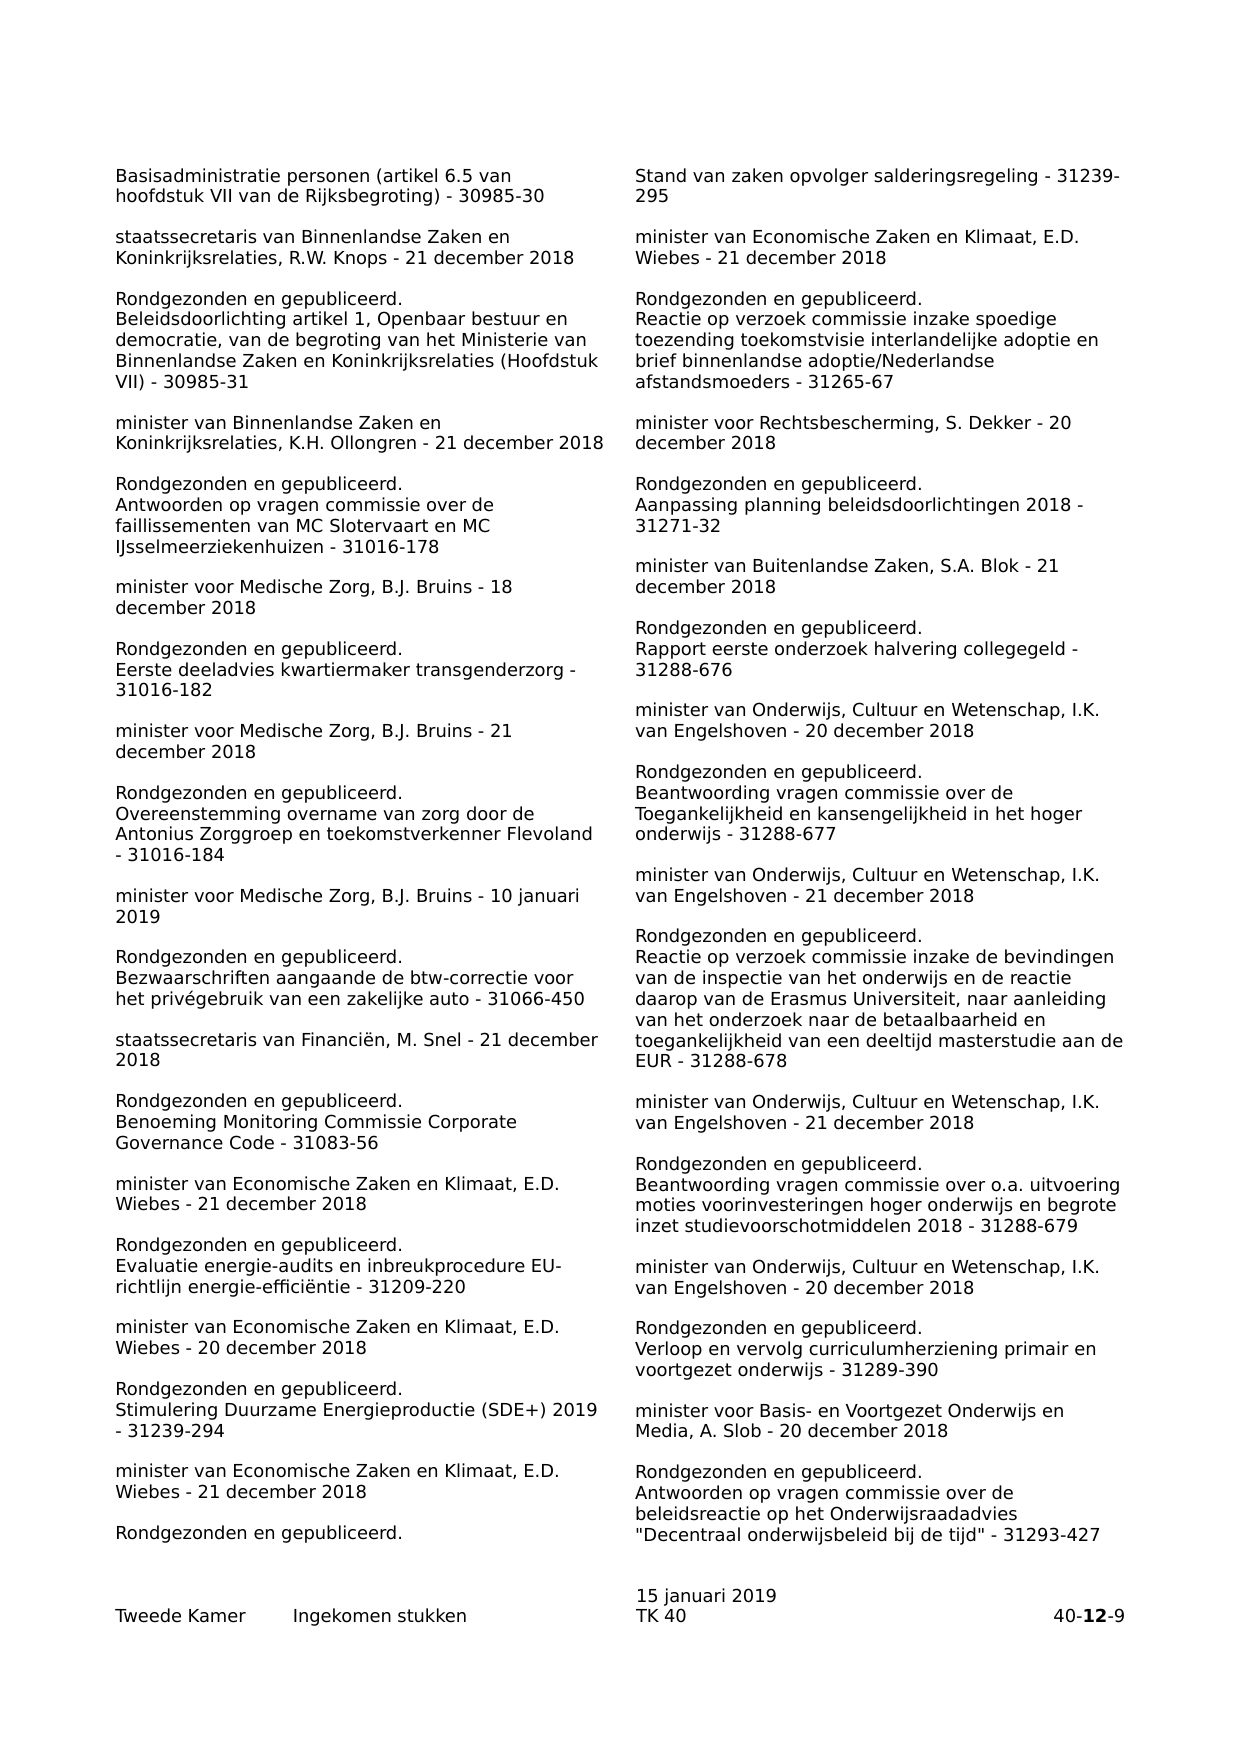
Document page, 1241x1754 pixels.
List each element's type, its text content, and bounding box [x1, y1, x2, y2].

text Beleidsdoorlichting artikel 1, Openbaar bestuur en democratie, van de begroting van het Ministerie van Binnenlandse Zaken en Koninkrijksrelaties (Hoofdstuk VII) - 30985-31 [115, 309, 605, 392]
text Rondgezonden en gepubliceerd. [635, 1462, 1125, 1483]
text minister van Economische Zaken en Klimaat, E.D. Wiebes - 21 december 2018 [115, 1173, 605, 1215]
text Beantwoording vragen commissie over de Toegankelijkheid en kansengelijkheid in het hoger onderwijs - 31288-677 [635, 782, 1125, 845]
text Rondgezonden en gepubliceerd. [115, 288, 605, 309]
text Antwoorden op vragen commissie over de beleidsreactie op het Onderwijsraadadvies "Decentraal onderwijsbeleid bij de tijd" - 31293-427 [635, 1483, 1125, 1545]
text Overeenstemming overname van zorg door de Antonius Zorggroep en toekomstverkenner Flevoland - 31016-184 [115, 803, 605, 866]
text staatssecretaris van Binnenlandse Zaken en Koninkrijksrelaties, R.W. Knops - 21 december 2018 [115, 227, 605, 268]
text minister voor Medische Zorg, B.J. Bruins - 18 december 2018 [115, 577, 605, 619]
text minister van Onderwijs, Cultuur en Wetenschap, I.K. van Engelshoven - 20 december 2018 [635, 700, 1125, 742]
text minister van Binnenlandse Zaken en Koninkrijksrelaties, K.H. Ollongren - 21 december 2018 [115, 412, 605, 454]
text minister van Economische Zaken en Klimaat, E.D. Wiebes - 20 december 2018 [115, 1317, 605, 1359]
text Rondgezonden en gepubliceerd. [115, 1379, 605, 1399]
text Stimulering Duurzame Energieproductie (SDE+) 2019 - 31239-294 [115, 1399, 605, 1441]
text Stand van zaken opvolger salderingsregeling - 31239-295 [635, 165, 1125, 207]
text Rondgezonden en gepubliceerd. [635, 1153, 1125, 1174]
text Rondgezonden en gepubliceerd. [635, 288, 1125, 309]
text minister voor Medische Zorg, B.J. Bruins - 21 december 2018 [115, 721, 605, 762]
text minister van Buitenlandse Zaken, S.A. Blok - 21 december 2018 [635, 556, 1125, 598]
text Eerste deeladvies kwartiermaker transgenderzorg - 31016-182 [115, 659, 605, 701]
text Reactie op verzoek commissie inzake spoedige toezending toekomstvisie interlandelijke adoptie en brief binnenlandse adoptie/Nederlandse afstandsmoeders - 31265-67 [635, 309, 1125, 392]
text minister voor Rechtsbescherming, S. Dekker - 20 december 2018 [635, 412, 1125, 454]
text Rondgezonden en gepubliceerd. [115, 947, 605, 968]
text Rondgezonden en gepubliceerd. [635, 1318, 1125, 1339]
text Rondgezonden en gepubliceerd. [115, 474, 605, 495]
text minister van Onderwijs, Cultuur en Wetenschap, I.K. van Engelshoven - 20 december 2018 [635, 1257, 1125, 1298]
text minister van Onderwijs, Cultuur en Wetenschap, I.K. van Engelshoven - 21 december 2018 [635, 865, 1125, 906]
text Reactie op verzoek commissie inzake de bevindingen van de inspectie van het onderwijs en de reactie daarop van de Erasmus Universiteit, naar aanleiding van het onderzoek naar de betaalbaarheid en toegankelijkheid van een deeltijd masterstudie aan de EUR - 31288-678 [635, 947, 1125, 1072]
text Basisadministratie personen (artikel 6.5 van hoofdstuk VII van de Rijksbegroting) - 30985-30 [115, 165, 605, 207]
text Verloop en vervolg curriculumherziening primair en voortgezet onderwijs - 31289-390 [635, 1339, 1125, 1381]
text Rondgezonden en gepubliceerd. [115, 782, 605, 803]
text minister van Economische Zaken en Klimaat, E.D. Wiebes - 21 december 2018 [115, 1461, 605, 1503]
text staatssecretaris van Financiën, M. Snel - 21 december 2018 [115, 1029, 605, 1071]
text Beantwoording vragen commissie over o.a. uitvoering moties voorinvesteringen hoger onderwijs en begrote inzet studievoorschotmiddelen 2018 - 31288-679 [635, 1174, 1125, 1237]
text Rondgezonden en gepubliceerd. [115, 639, 605, 659]
text minister voor Basis- en Voortgezet Onderwijs en Media, A. Slob - 20 december 2018 [635, 1401, 1125, 1442]
text Rondgezonden en gepubliceerd. [635, 618, 1125, 638]
text Rondgezonden en gepubliceerd. [635, 926, 1125, 947]
text minister voor Medische Zorg, B.J. Bruins - 10 januari 2019 [115, 886, 605, 927]
text Rondgezonden en gepubliceerd. [115, 1235, 605, 1256]
text Rondgezonden en gepubliceerd. [635, 762, 1125, 782]
text Antwoorden op vragen commissie over de faillissementen van MC Slotervaart en MC IJsselmeerziekenhuizen - 31016-178 [115, 495, 605, 557]
text minister van Economische Zaken en Klimaat, E.D. Wiebes - 21 december 2018 [635, 227, 1125, 268]
text Evaluatie energie-audits en inbreukprocedure EU-richtlijn energie-efficiëntie - 31209-220 [115, 1256, 605, 1297]
text minister van Onderwijs, Cultuur en Wetenschap, I.K. van Engelshoven - 21 december 2018 [635, 1092, 1125, 1133]
text Rapport eerste onderzoek halvering collegegeld - 31288-676 [635, 638, 1125, 680]
text Benoeming Monitoring Commissie Corporate Governance Code - 31083-56 [115, 1112, 605, 1153]
text Aanpassing planning beleidsdoorlichtingen 2018 - 31271-32 [635, 495, 1125, 536]
text Rondgezonden en gepubliceerd. [115, 1091, 605, 1112]
text Rondgezonden en gepubliceerd. [115, 1523, 605, 1543]
text Rondgezonden en gepubliceerd. [635, 474, 1125, 495]
text Bezwaarschriften aangaande de btw-correctie voor het privégebruik van een zakelijke auto - 31066-450 [115, 968, 605, 1009]
